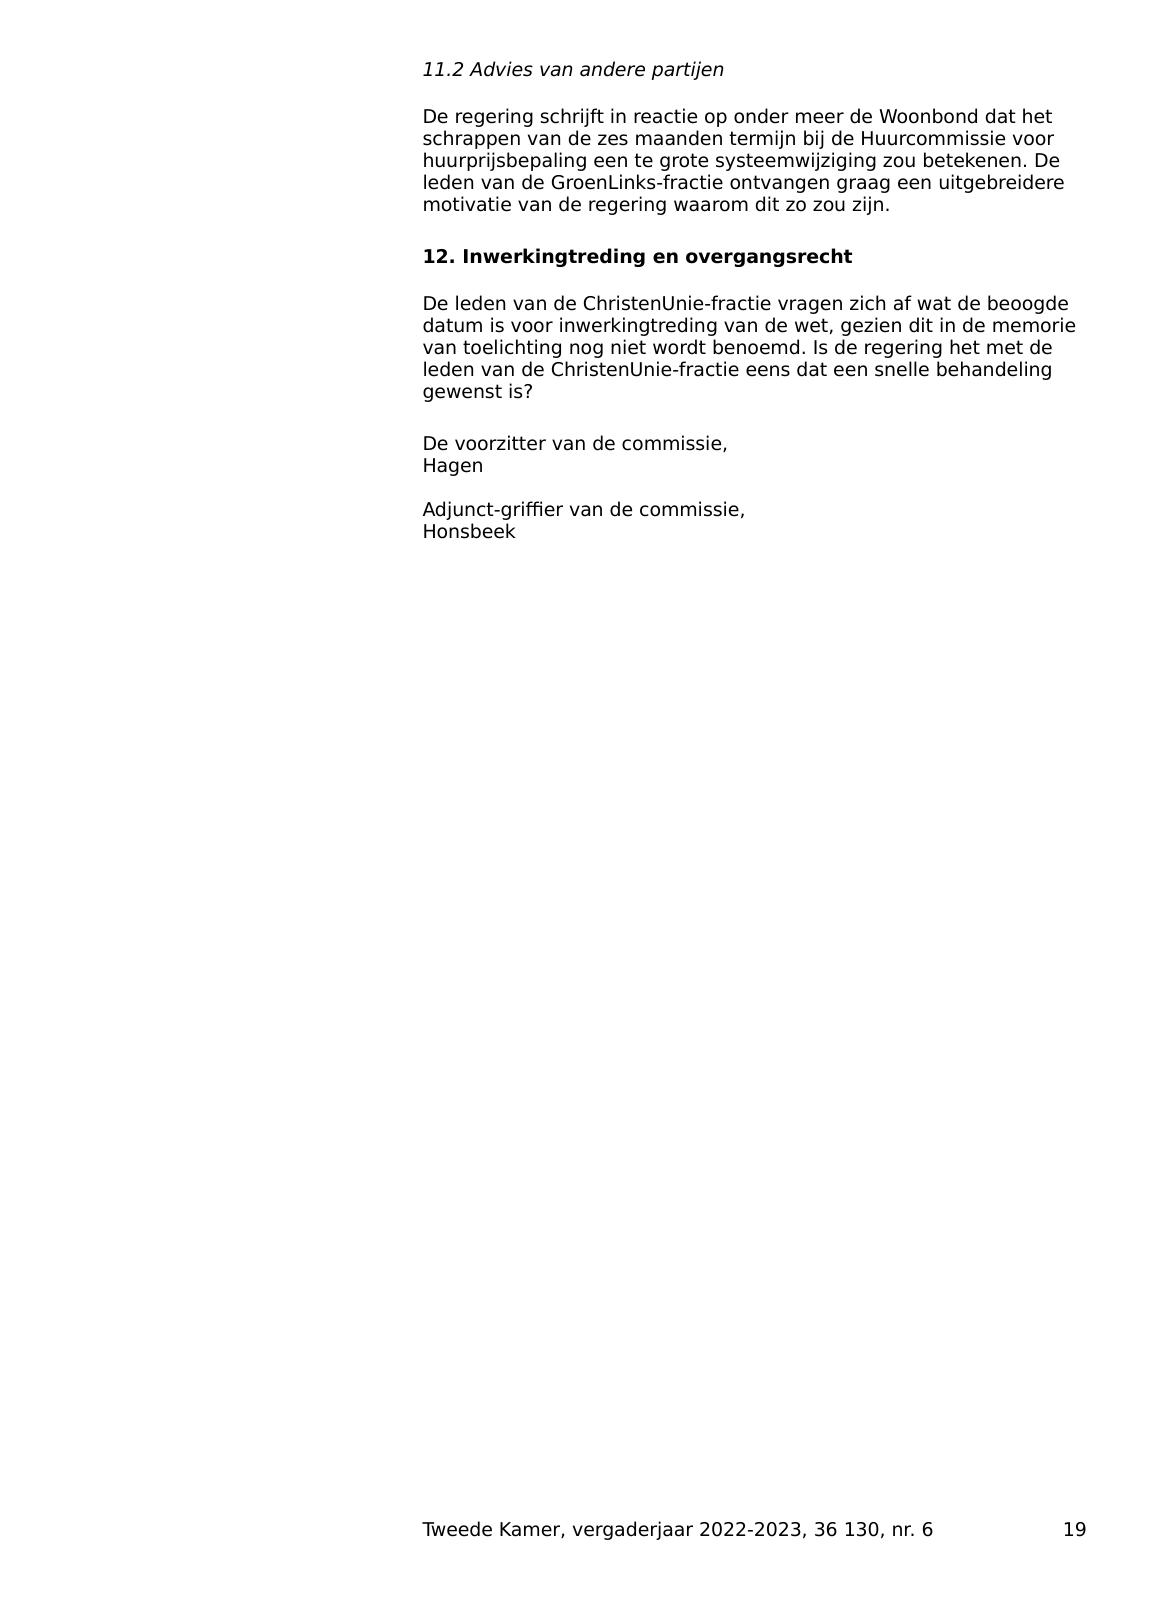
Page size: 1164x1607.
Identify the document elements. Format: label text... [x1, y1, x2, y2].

text De regering schrijft in reactie op onder meer de Woonbond dat het schrappen van de zes maanden termijn bij de Huurcommissie voor huurprijsbepaling een te grote systeemwijziging zou betekenen. De leden van de GroenLinks-fractie ontvangen graag een uitgebreidere motivatie van de regering waarom dit zo zou zijn. [422, 106, 1087, 216]
text De voorzitter van de commissie, Hagen [422, 433, 1087, 477]
subtitle 12. Inwerkingtreding en overgangsrecht [422, 246, 1087, 268]
text Adjunct-griffier van de commissie, Honsbeek [422, 499, 1087, 543]
subtitle 11.2 Advies van andere partijen [422, 59, 1087, 81]
text De leden van de ChristenUnie-fractie vragen zich af wat de beoogde datum is voor inwerkingtreding van de wet, gezien dit in de memorie van toelichting nog niet wordt benoemd. Is de regering het met de leden van de ChristenUnie-fractie eens dat een snelle behandeling gewenst is? [422, 293, 1087, 403]
